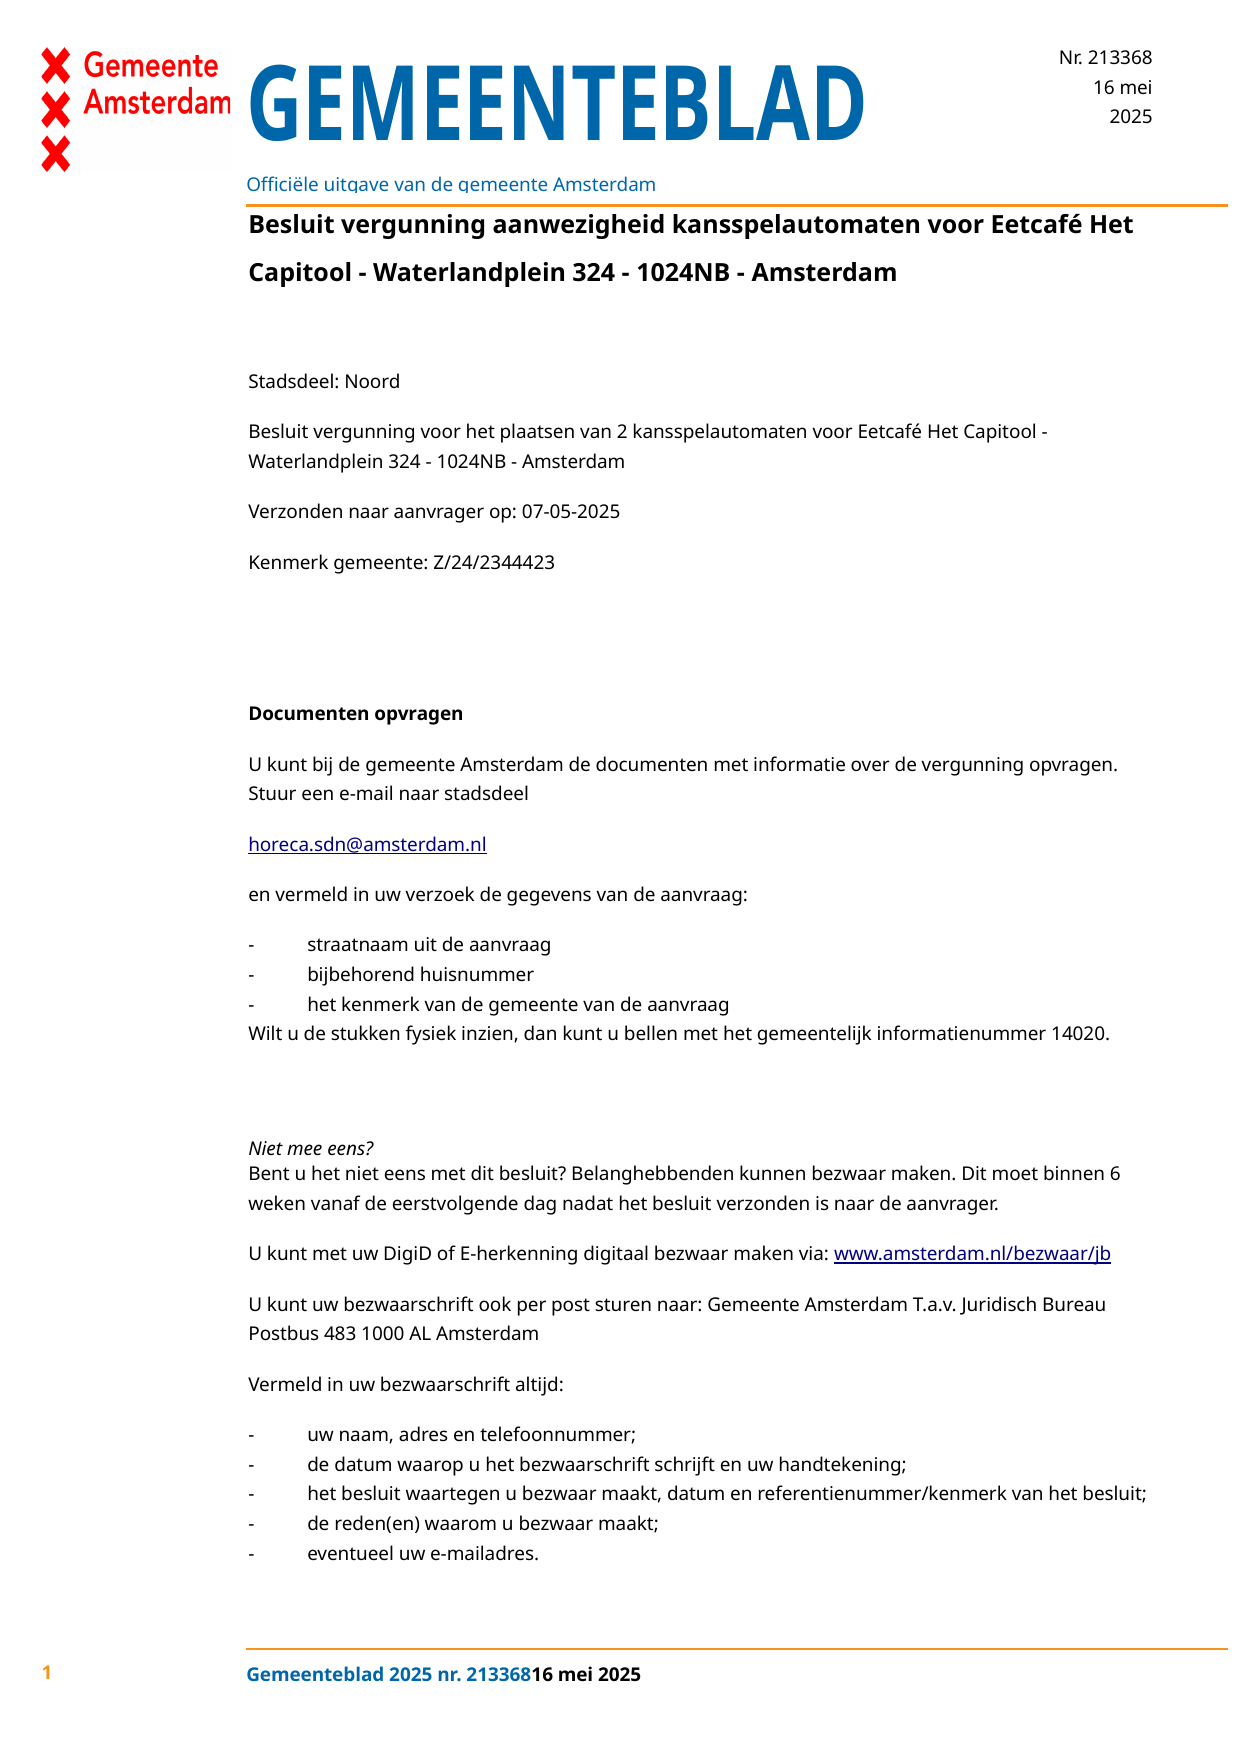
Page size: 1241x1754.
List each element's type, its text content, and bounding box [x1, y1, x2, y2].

text Documenten opvragen [248, 700, 1152, 726]
list eventueel uw e-mailadres. [248, 1540, 1152, 1565]
text Besluit vergunning voor het plaatsen van 2 kansspelautomaten voor Eetcafé Het Capitool - Waterlandplein 324 - 1024NB - Amsterdam [248, 419, 1152, 474]
text Stadsdeel: Noord [248, 368, 1152, 394]
list bijbehorend huisnummer [248, 961, 1152, 987]
list uw naam, adres en telefoonnummer; [248, 1421, 1152, 1447]
text Vermeld in uw bezwaarschrift altijd: [248, 1371, 1152, 1397]
text Bent u het niet eens met dit besluit? Belanghebbenden kunnen bezwaar maken. Dit moet binnen 6 weken vanaf de eerstvolgende dag nadat het besluit verzonden is naar de aanvrager. [248, 1161, 1152, 1216]
text U kunt uw bezwaarschrift ook per post sturen naar: Gemeente Amsterdam T.a.v. Juridisch Bureau Postbus 483 1000 AL Amsterdam [248, 1291, 1152, 1346]
text horeca.sdn@amsterdam.nl [248, 831, 1152, 857]
text en vermeld in uw verzoek de gegevens van de aanvraag: [248, 881, 1152, 907]
text Verzonden naar aanvrager op: 07-05-2025 [248, 499, 1152, 524]
list de datum waarop u het bezwaarschrift schrijft en uw handtekening; [248, 1451, 1152, 1477]
list de reden(en) waarom u bezwaar maakt; [248, 1510, 1152, 1536]
picture [41, 47, 231, 172]
text Kenmerk gemeente: Z/24/2344423 [248, 549, 1152, 575]
text Niet mee eens? [248, 1135, 1152, 1161]
text Besluit vergunning aanwezigheid kansspelautomaten voor Eetcafé Het Capitool - Waterlandplein 324 - 1024NB - Amsterdam [248, 207, 1152, 288]
text Wilt u de stukken fysiek inzien, dan kunt u bellen met het gemeentelijk informatienummer 14020. [248, 1020, 1152, 1046]
list het besluit waartegen u bezwaar maakt, datum en referentienummer/kenmerk van het besluit; [248, 1481, 1152, 1506]
text U kunt bij de gemeente Amsterdam de documenten met informatie over de vergunning opvragen. Stuur een e-mail naar stadsdeel [248, 751, 1152, 806]
list straatnaam uit de aanvraag [248, 932, 1152, 957]
list het kenmerk van de gemeente van de aanvraag [248, 991, 1152, 1017]
text U kunt met uw DigiD of E-herkenning digitaal bezwaar maken via: www.amsterdam.nl/bezwaar/jb [248, 1241, 1152, 1266]
